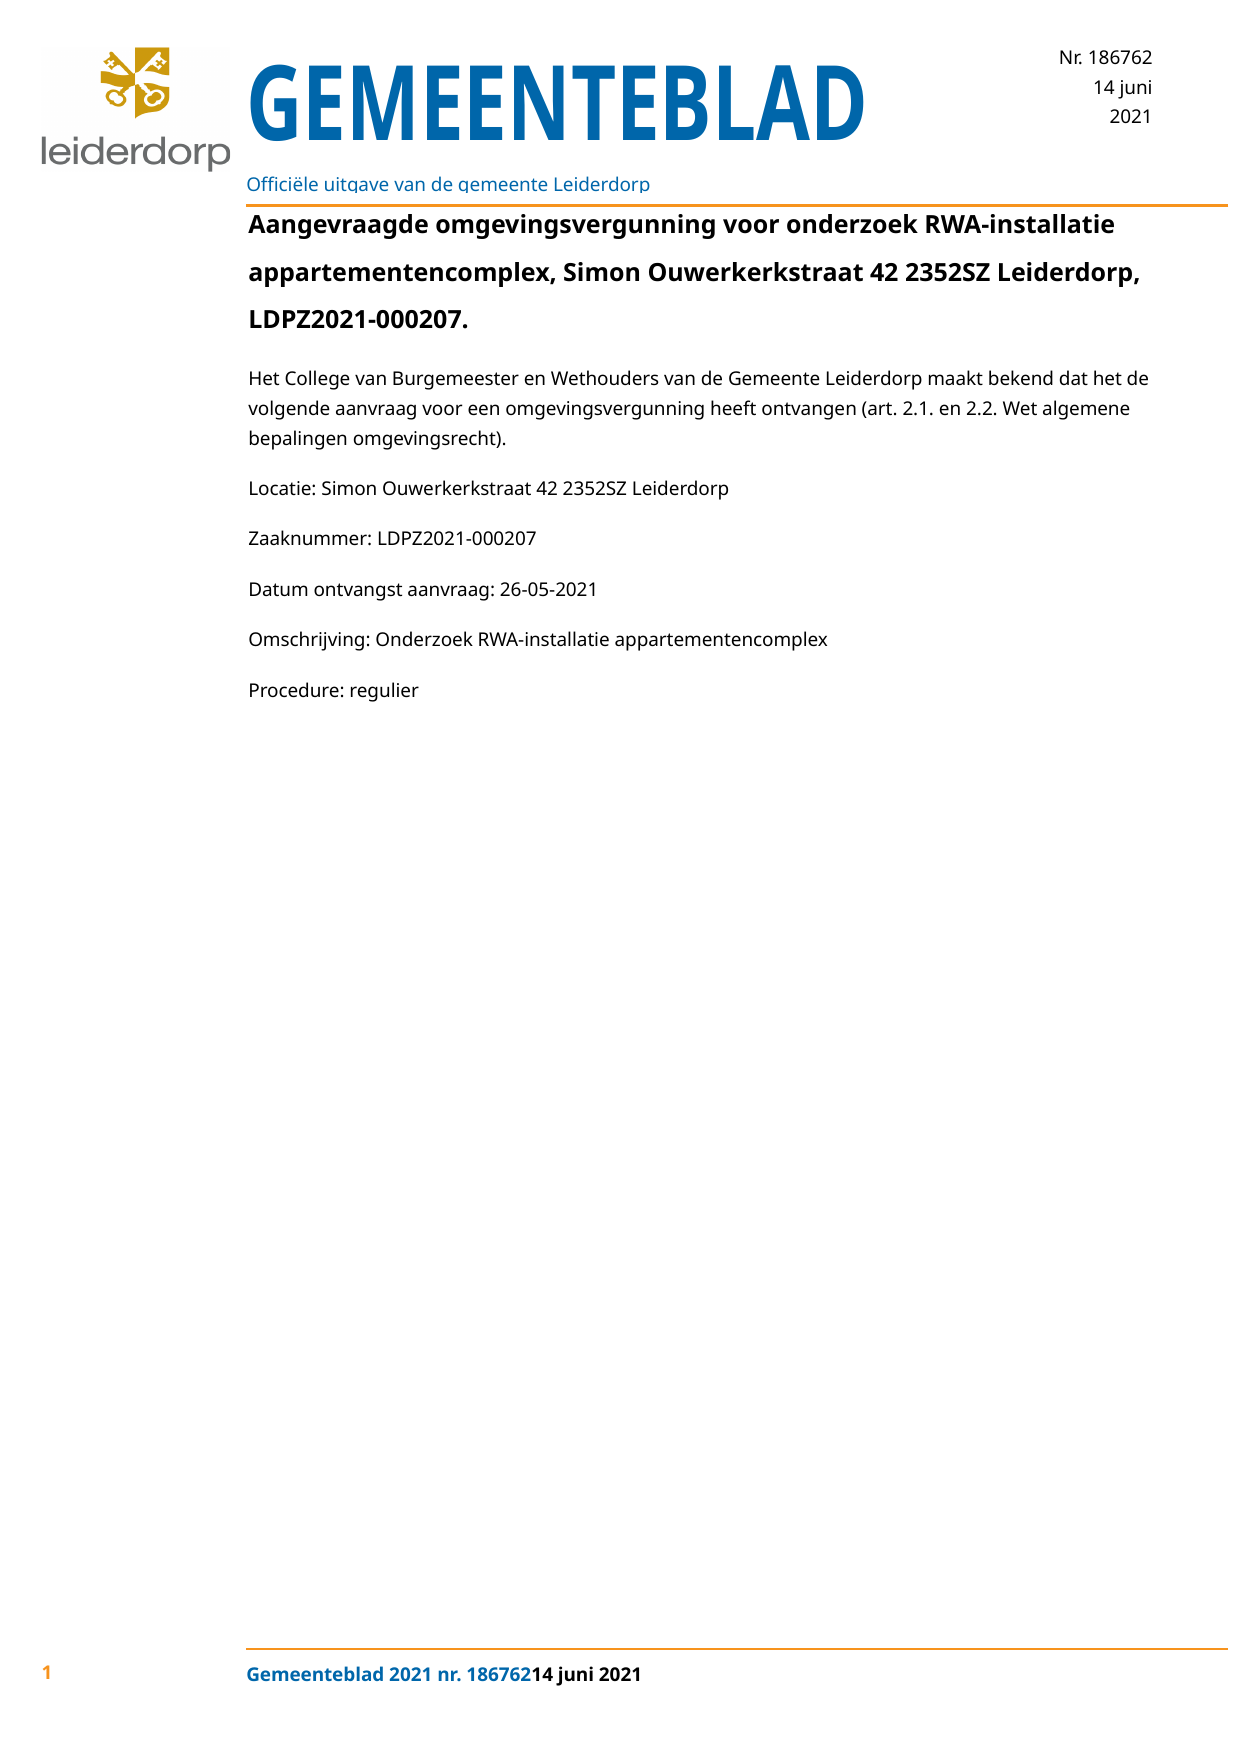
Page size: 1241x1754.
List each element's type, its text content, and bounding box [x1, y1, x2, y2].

text Datum ontvangst aanvraag: 26-05-2021 [248, 576, 1152, 602]
text Omschrijving: Onderzoek RWA-installatie appartementencomplex [248, 626, 1152, 652]
text Aangevraagde omgevingsvergunning voor onderzoek RWA-installatie appartementencomplex, Simon Ouwerkerkstraat 42 2352SZ Leiderdorp, LDPZ2021-000207. [248, 207, 1152, 336]
text Locatie: Simon Ouwerkerkstraat 42 2352SZ Leiderdorp [248, 475, 1152, 501]
text Procedure: regulier [248, 677, 1152, 702]
picture [41, 47, 231, 172]
text Het College van Burgemeester en Wethouders van de Gemeente Leiderdorp maakt bekend dat het de volgende aanvraag voor een omgevingsvergunning heeft ontvangen (art. 2.1. en 2.2. Wet algemene bepalingen omgevingsrecht). [248, 366, 1152, 450]
text Zaaknummer: LDPZ2021-000207 [248, 526, 1152, 551]
